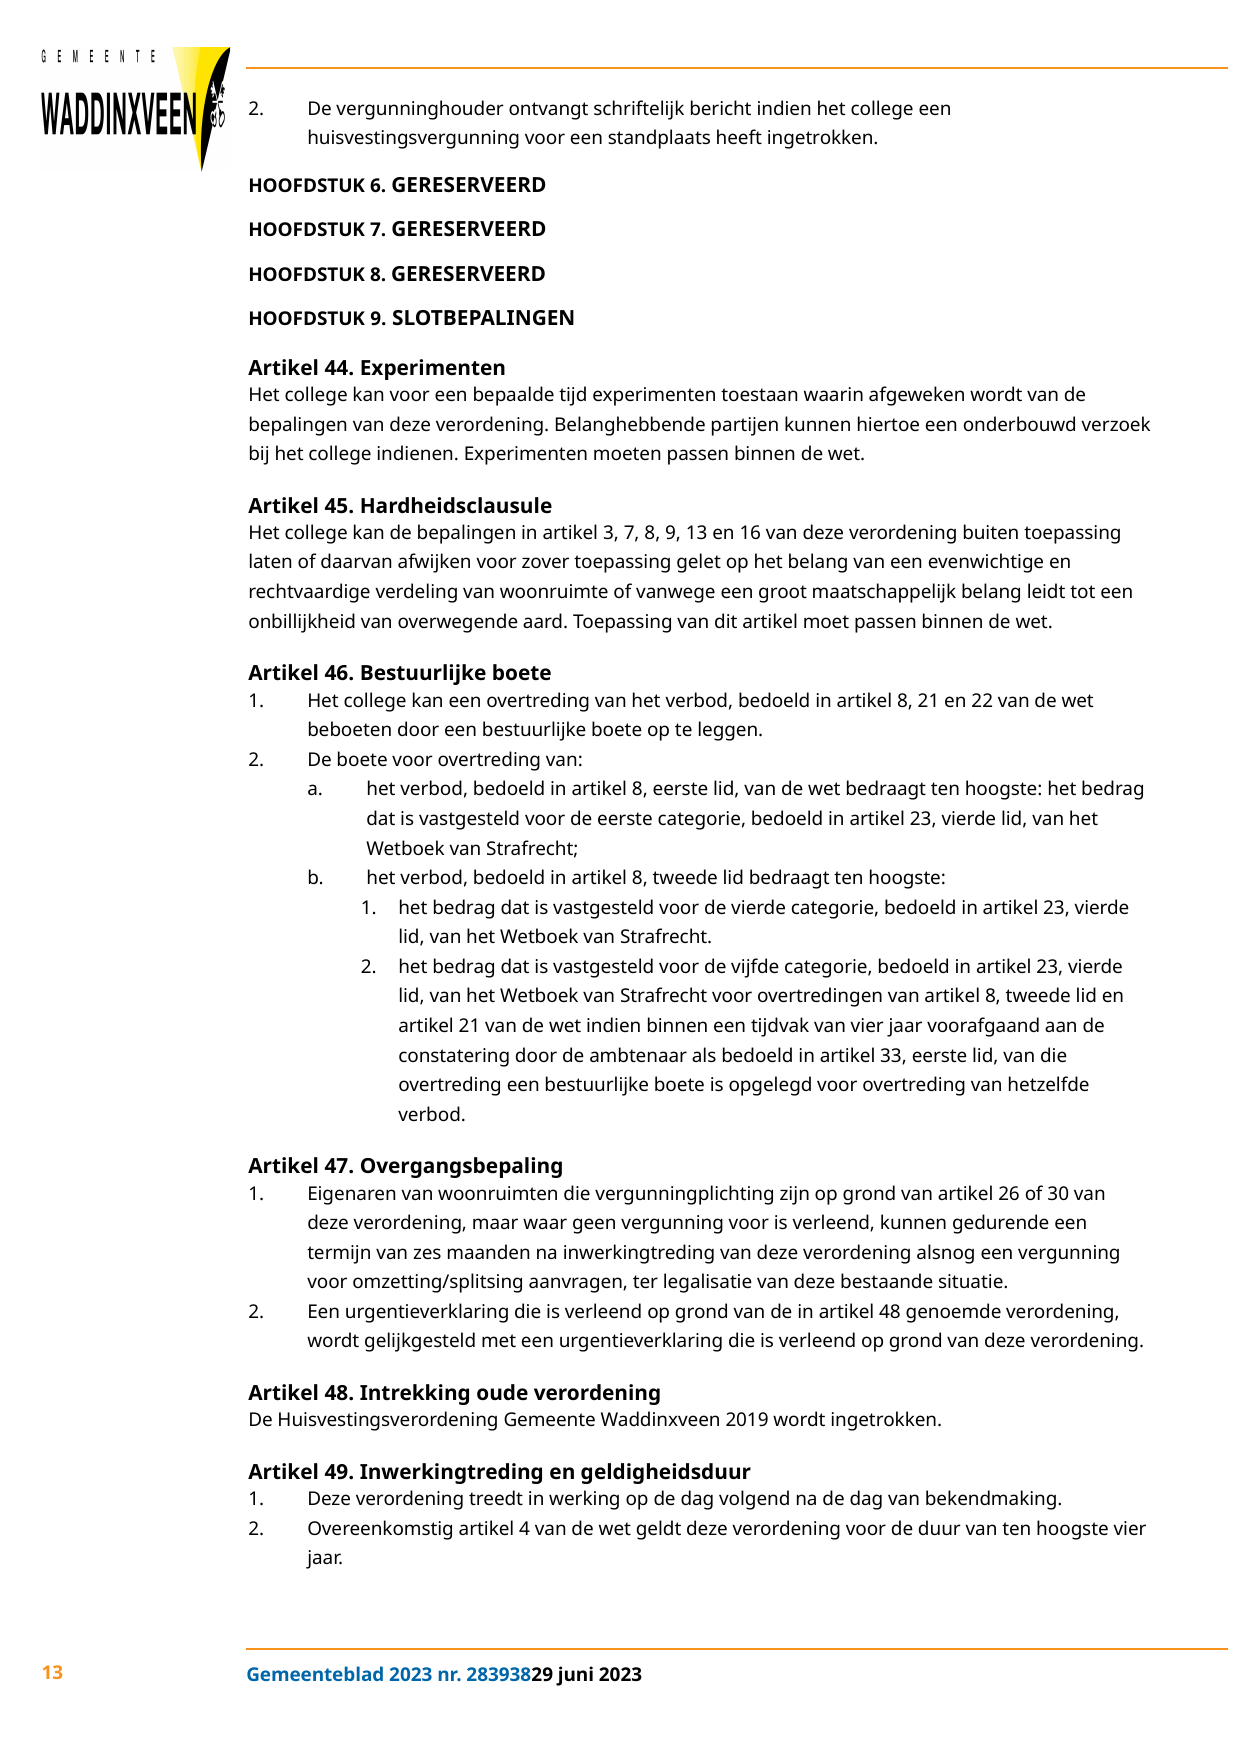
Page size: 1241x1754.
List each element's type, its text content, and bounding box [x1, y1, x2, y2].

list het bedrag dat is vastgesteld voor de vierde categorie, bedoeld in artikel 23, vierde lid, van het Wetboek van Strafrecht. [361, 894, 1152, 949]
text Artikel 44. Experimenten [248, 353, 1152, 381]
list Overeenkomstig artikel 4 van de wet geldt deze verordening voor de duur van ten hoogste vier jaar. [248, 1515, 1152, 1570]
text Artikel 46. Bestuurlijke boete [248, 658, 1152, 687]
text Het college kan voor een bepaalde tijd experimenten toestaan waarin afgeweken wordt van de bepalingen van deze verordening. Belanghebbende partijen kunnen hiertoe een onderbouwd verzoek bij het college indienen. Experimenten moeten passen binnen de wet. [248, 381, 1152, 466]
list Eigenaren van woonruimten die vergunningplichting zijn op grond van artikel 26 of 30 van deze verordening, maar waar geen vergunning voor is verleend, kunnen gedurende een termijn van zes maanden na inwerkingtreding van deze verordening alsnog een vergunning voor omzetting/splitsing aanvragen, ter legalisatie van deze bestaande situatie. [248, 1180, 1152, 1294]
text HOOFDSTUK 9. SLOTBEPALINGEN [248, 303, 1152, 332]
text HOOFDSTUK 6. GERESERVEERD [248, 170, 1152, 198]
text Artikel 49. Inwerkingtreding en geldigheidsduur [248, 1457, 1152, 1485]
list het bedrag dat is vastgesteld voor de vijfde categorie, bedoeld in artikel 23, vierde lid, van het Wetboek van Strafrecht voor overtredingen van artikel 8, tweede lid en artikel 21 van de wet indien binnen een tijdvak van vier jaar voorafgaand aan de constatering door de ambtenaar als bedoeld in artikel 33, eerste lid, van die overtreding een bestuurlijke boete is opgelegd voor overtreding van hetzelfde verbod. [361, 953, 1152, 1127]
picture [41, 47, 231, 172]
list het verbod, bedoeld in artikel 8, eerste lid, van de wet bedraagt ten hoogste: het bedrag dat is vastgesteld voor de eerste categorie, bedoeld in artikel 23, vierde lid, van het Wetboek van Strafrecht; [307, 776, 1152, 860]
text Artikel 47. Overgangsbepaling [248, 1151, 1152, 1180]
list De vergunninghouder ontvangt schriftelijk bericht indien het college een huisvestingsvergunning voor een standplaats heeft ingetrokken. [248, 95, 1152, 150]
text Artikel 48. Intrekking oude verordening [248, 1378, 1152, 1407]
text HOOFDSTUK 7. GERESERVEERD [248, 214, 1152, 243]
list Deze verordening treedt in werking op de dag volgend na de dag van bekendmaking. [248, 1485, 1152, 1511]
text HOOFDSTUK 8. GERESERVEERD [248, 259, 1152, 287]
text Het college kan de bepalingen in artikel 3, 7, 8, 9, 13 en 16 van deze verordening buiten toepassing laten of daarvan afwijken voor zover toepassing gelet op het belang van een evenwichtige en rechtvaardige verdeling van woonruimte of vanwege een groot maatschappelijk belang leidt tot een onbillijkheid van overwegende aard. Toepassing van dit artikel moet passen binnen de wet. [248, 519, 1152, 634]
list De boete voor overtreding van: [248, 746, 1152, 772]
list Het college kan een overtreding van het verbod, bedoeld in artikel 8, 21 en 22 van de wet beboeten door een bestuurlijke boete op te leggen. [248, 687, 1152, 742]
list het verbod, bedoeld in artikel 8, tweede lid bedraagt ten hoogste: [307, 864, 1152, 890]
text Artikel 45. Hardheidsclausule [248, 491, 1152, 519]
list Een urgentieverklaring die is verleend op grond van de in artikel 48 genoemde verordening, wordt gelijkgesteld met een urgentieverklaring die is verleend op grond van deze verordening. [248, 1298, 1152, 1353]
text De Huisvestingsverordening Gemeente Waddinxveen 2019 wordt ingetrokken. [248, 1407, 1152, 1432]
